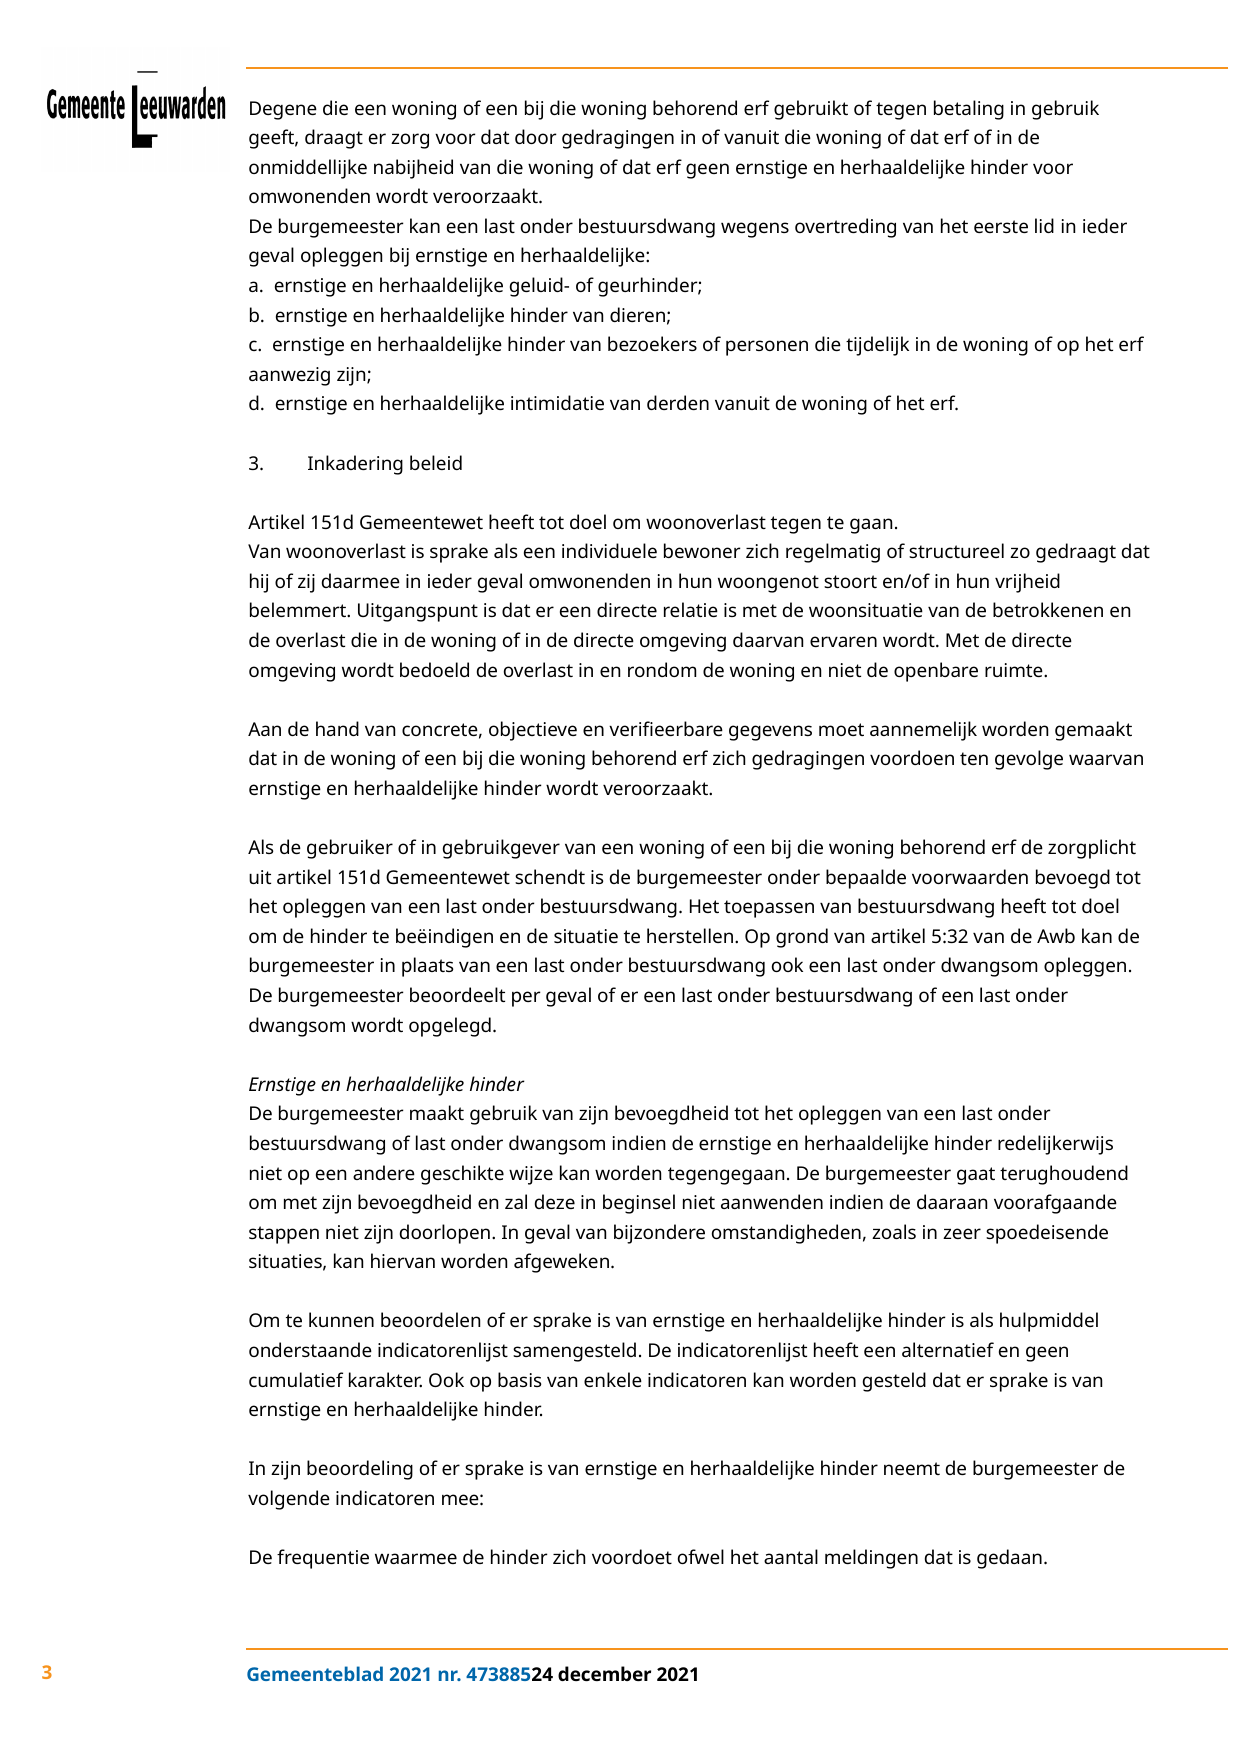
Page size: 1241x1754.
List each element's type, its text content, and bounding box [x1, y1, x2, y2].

text Artikel 151d Gemeentewet heeft tot doel om woonoverlast tegen te gaan. [248, 509, 1152, 535]
text b. ernstige en herhaaldelijke hinder van dieren; [248, 302, 1152, 328]
text Om te kunnen beoordelen of er sprake is van ernstige en herhaaldelijke hinder is als hulpmiddel onderstaande indicatorenlijst samengesteld. De indicatorenlijst heeft een alternatief en geen cumulatief karakter. Ook op basis van enkele indicatoren kan worden gesteld dat er sprake is van ernstige en herhaaldelijke hinder. [248, 1308, 1152, 1422]
text Aan de hand van concrete, objectieve en verifieerbare gegevens moet aannemelijk worden gemaakt dat in de woning of een bij die woning behorend erf zich gedragingen voordoen ten gevolge waarvan ernstige en herhaaldelijke hinder wordt veroorzaakt. [248, 716, 1152, 801]
text Ernstige en herhaaldelijke hinder [248, 1071, 1152, 1097]
text De burgemeester kan een last onder bestuursdwang wegens overtreding van het eerste lid in ieder geval opleggen bij ernstige en herhaaldelijke: [248, 213, 1152, 268]
picture [41, 47, 231, 172]
text d. ernstige en herhaaldelijke intimidatie van derden vanuit de woning of het erf. [248, 391, 1152, 416]
text a. ernstige en herhaaldelijke geluid- of geurhinder; [248, 272, 1152, 298]
text In zijn beoordeling of er sprake is van ernstige en herhaaldelijke hinder neemt de burgemeester de volgende indicatoren mee: [248, 1456, 1152, 1511]
text c. ernstige en herhaaldelijke hinder van bezoekers of personen die tijdelijk in de woning of op het erf aanwezig zijn; [248, 331, 1152, 387]
text De burgemeester maakt gebruik van zijn bevoegdheid tot het opleggen van een last onder bestuursdwang of last onder dwangsom indien de ernstige en herhaaldelijke hinder redelijkerwijs niet op een andere geschikte wijze kan worden tegengegaan. De burgemeester gaat terughoudend om met zijn bevoegdheid en zal deze in beginsel niet aanwenden indien de daaraan voorafgaande stappen niet zijn doorlopen. In geval van bijzondere omstandigheden, zoals in zeer spoedeisende situaties, kan hiervan worden afgeweken. [248, 1101, 1152, 1274]
text Als de gebruiker of in gebruikgever van een woning of een bij die woning behorend erf de zorgplicht uit artikel 151d Gemeentewet schendt is de burgemeester onder bepaalde voorwaarden bevoegd tot het opleggen van een last onder bestuursdwang. Het toepassen van bestuursdwang heeft tot doel om de hinder te beëindigen en de situatie te herstellen. Op grond van artikel 5:32 van de Awb kan de burgemeester in plaats van een last onder bestuursdwang ook een last onder dwangsom opleggen. De burgemeester beoordeelt per geval of er een last onder bestuursdwang of een last onder dwangsom wordt opgelegd. [248, 834, 1152, 1038]
text Degene die een woning of een bij die woning behorend erf gebruikt of tegen betaling in gebruik geeft, draagt er zorg voor dat door gedragingen in of vanuit die woning of dat erf of in de onmiddellijke nabijheid van die woning of dat erf geen ernstige en herhaaldelijke hinder voor omwonenden wordt veroorzaakt. [248, 95, 1152, 209]
text Van woonoverlast is sprake als een individuele bewoner zich regelmatig of structureel zo gedraagt dat hij of zij daarmee in ieder geval omwonenden in hun woongenot stoort en/of in hun vrijheid belemmert. Uitgangspunt is dat er een directe relatie is met de woonsituatie van de betrokkenen en de overlast die in de woning of in de directe omgeving daarvan ervaren wordt. Met de directe omgeving wordt bedoeld de overlast in en rondom de woning en niet de openbare ruimte. [248, 538, 1152, 683]
list Inkadering beleid [248, 450, 1152, 476]
text De frequentie waarmee de hinder zich voordoet ofwel het aantal meldingen dat is gedaan. [248, 1544, 1152, 1570]
